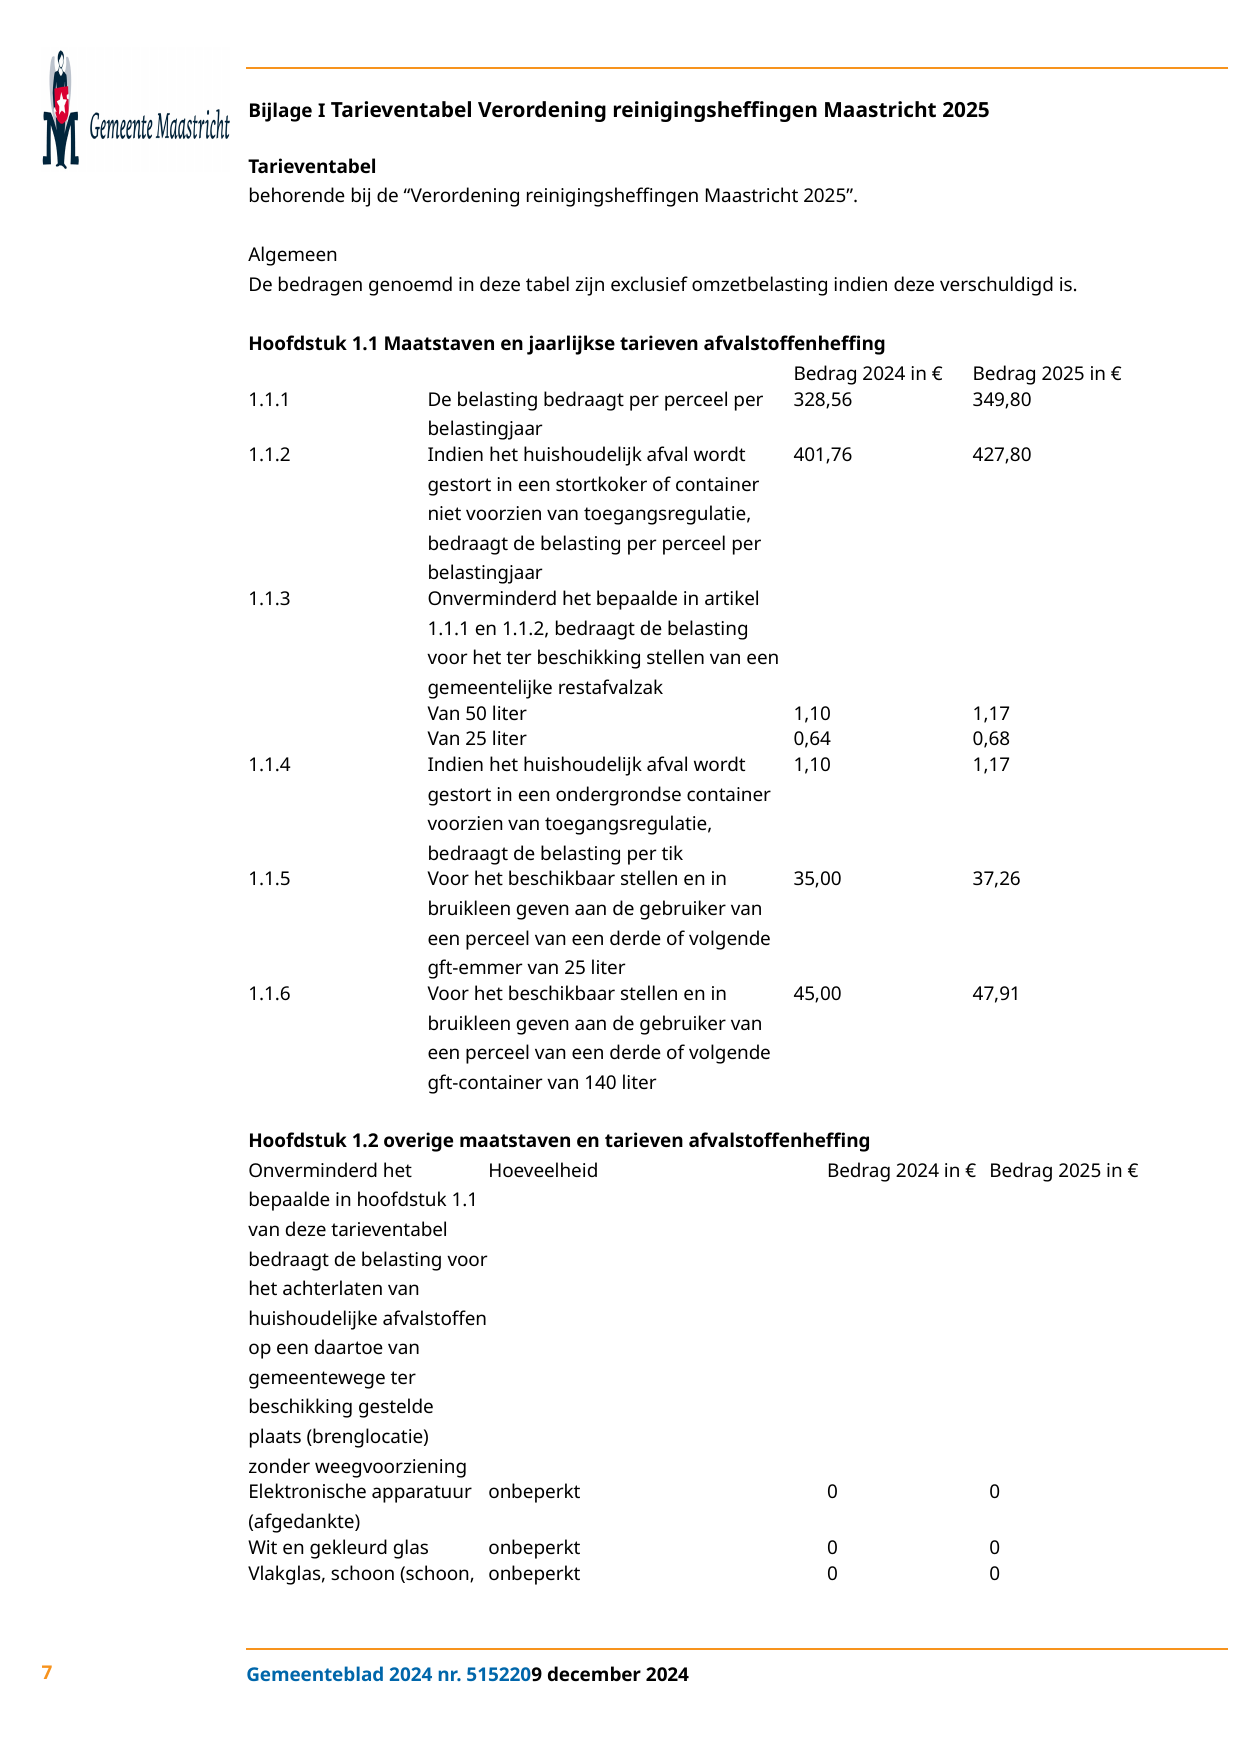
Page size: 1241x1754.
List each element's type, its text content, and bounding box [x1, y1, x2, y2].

text Bijlage I Tarieventabel Verordening reinigingsheffingen Maastricht 2025 [248, 95, 1152, 123]
picture [41, 47, 231, 172]
table_cell Elektronische apparatuur (afgedankte) [248, 1479, 488, 1534]
table_cell 1,17 [973, 751, 1152, 866]
table_cell 37,26 [973, 866, 1152, 980]
table_header Bedrag 2024 in € [793, 360, 972, 386]
table_header Bedrag 2024 in € [827, 1157, 989, 1479]
table_cell 1,10 [793, 700, 972, 725]
table_cell 0 [989, 1534, 1152, 1560]
table_cell 1.1.5 [248, 866, 427, 980]
table_cell 1,17 [973, 700, 1152, 725]
table_cell onbeperkt [488, 1560, 650, 1585]
table_cell 427,80 [973, 441, 1152, 585]
table_cell Indien het huishoudelijk afval wordt gestort in een stortkoker of container niet voorzien van toegangsregulatie, bedraagt de belasting per perceel per belastingjaar [427, 441, 793, 585]
table_cell 1.1.4 [248, 751, 427, 866]
table_cell 1.1.3 [248, 585, 427, 751]
table_header Bedrag 2025 in € [989, 1157, 1152, 1479]
table_cell 0,68 [973, 725, 1152, 751]
table_cell 0 [989, 1479, 1152, 1534]
text behorende bij de “Verordening reinigingsheffingen Maastricht 2025”. [248, 182, 1152, 208]
table_cell 0 [989, 1560, 1152, 1585]
table_cell Voor het beschikbaar stellen en in bruikleen geven aan de gebruiker van een perceel van een derde of volgende gft-container van 140 liter [427, 980, 793, 1094]
table_cell 0 [827, 1479, 989, 1534]
text De bedragen genoemd in deze tabel zijn exclusief omzetbelasting indien deze verschuldigd is. [248, 271, 1152, 297]
table_cell [650, 1479, 827, 1534]
table_cell 349,80 [973, 386, 1152, 441]
table_cell 0 [827, 1534, 989, 1560]
table_cell Wit en gekleurd glas [248, 1534, 488, 1560]
table_cell De belasting bedraagt per perceel per belastingjaar [427, 386, 793, 441]
table_cell 0,64 [793, 725, 972, 751]
text Hoofdstuk 1.2 overige maatstaven en tarieven afvalstoffenheffing [248, 1127, 1152, 1153]
table_cell [973, 585, 1152, 700]
table_cell Vlakglas, schoon (schoon, [248, 1560, 488, 1585]
text Hoofdstuk 1.1 Maatstaven en jaarlijkse tarieven afvalstoffenheffing [248, 330, 1152, 356]
table_cell [650, 1560, 827, 1585]
table_cell onbeperkt [488, 1534, 650, 1560]
table_cell 1.1.1 [248, 386, 427, 441]
table_header [248, 360, 793, 386]
table_cell onbeperkt [488, 1479, 650, 1534]
table_cell [650, 1534, 827, 1560]
table_header Bedrag 2025 in € [973, 360, 1152, 386]
table_header Hoeveelheid [488, 1157, 650, 1479]
table_cell 1.1.2 [248, 441, 427, 585]
table_cell Van 25 liter [427, 725, 793, 751]
table_cell 401,76 [793, 441, 972, 585]
table_cell Van 50 liter [427, 700, 793, 725]
text Tarieventabel [248, 153, 1152, 179]
table_cell 328,56 [793, 386, 972, 441]
table_cell 45,00 [793, 980, 972, 1094]
table_cell 1.1.6 [248, 980, 427, 1094]
table_cell 47,91 [973, 980, 1152, 1094]
table_cell 1,10 [793, 751, 972, 866]
table_cell [793, 585, 972, 700]
table_cell 35,00 [793, 866, 972, 980]
table_cell Voor het beschikbaar stellen en in bruikleen geven aan de gebruiker van een perceel van een derde of volgende gft-emmer van 25 liter [427, 866, 793, 980]
table_cell Onverminderd het bepaalde in artikel 1.1.1 en 1.1.2, bedraagt de belasting voor het ter beschikking stellen van een gemeentelijke restafvalzak [427, 585, 793, 700]
table_cell 0 [827, 1560, 989, 1585]
text Algemeen [248, 242, 1152, 267]
table_cell Indien het huishoudelijk afval wordt gestort in een ondergrondse container voorzien van toegangsregulatie, bedraagt de belasting per tik [427, 751, 793, 866]
table_header Onverminderd het bepaalde in hoofdstuk 1.1 van deze tarieventabel bedraagt de belasting voor het achterlaten van huishoudelijke afvalstoffen op een daartoe van gemeentewege ter beschikking gestelde plaats (brenglocatie) zonder weegvoorziening [248, 1157, 488, 1479]
table_header [650, 1157, 827, 1479]
